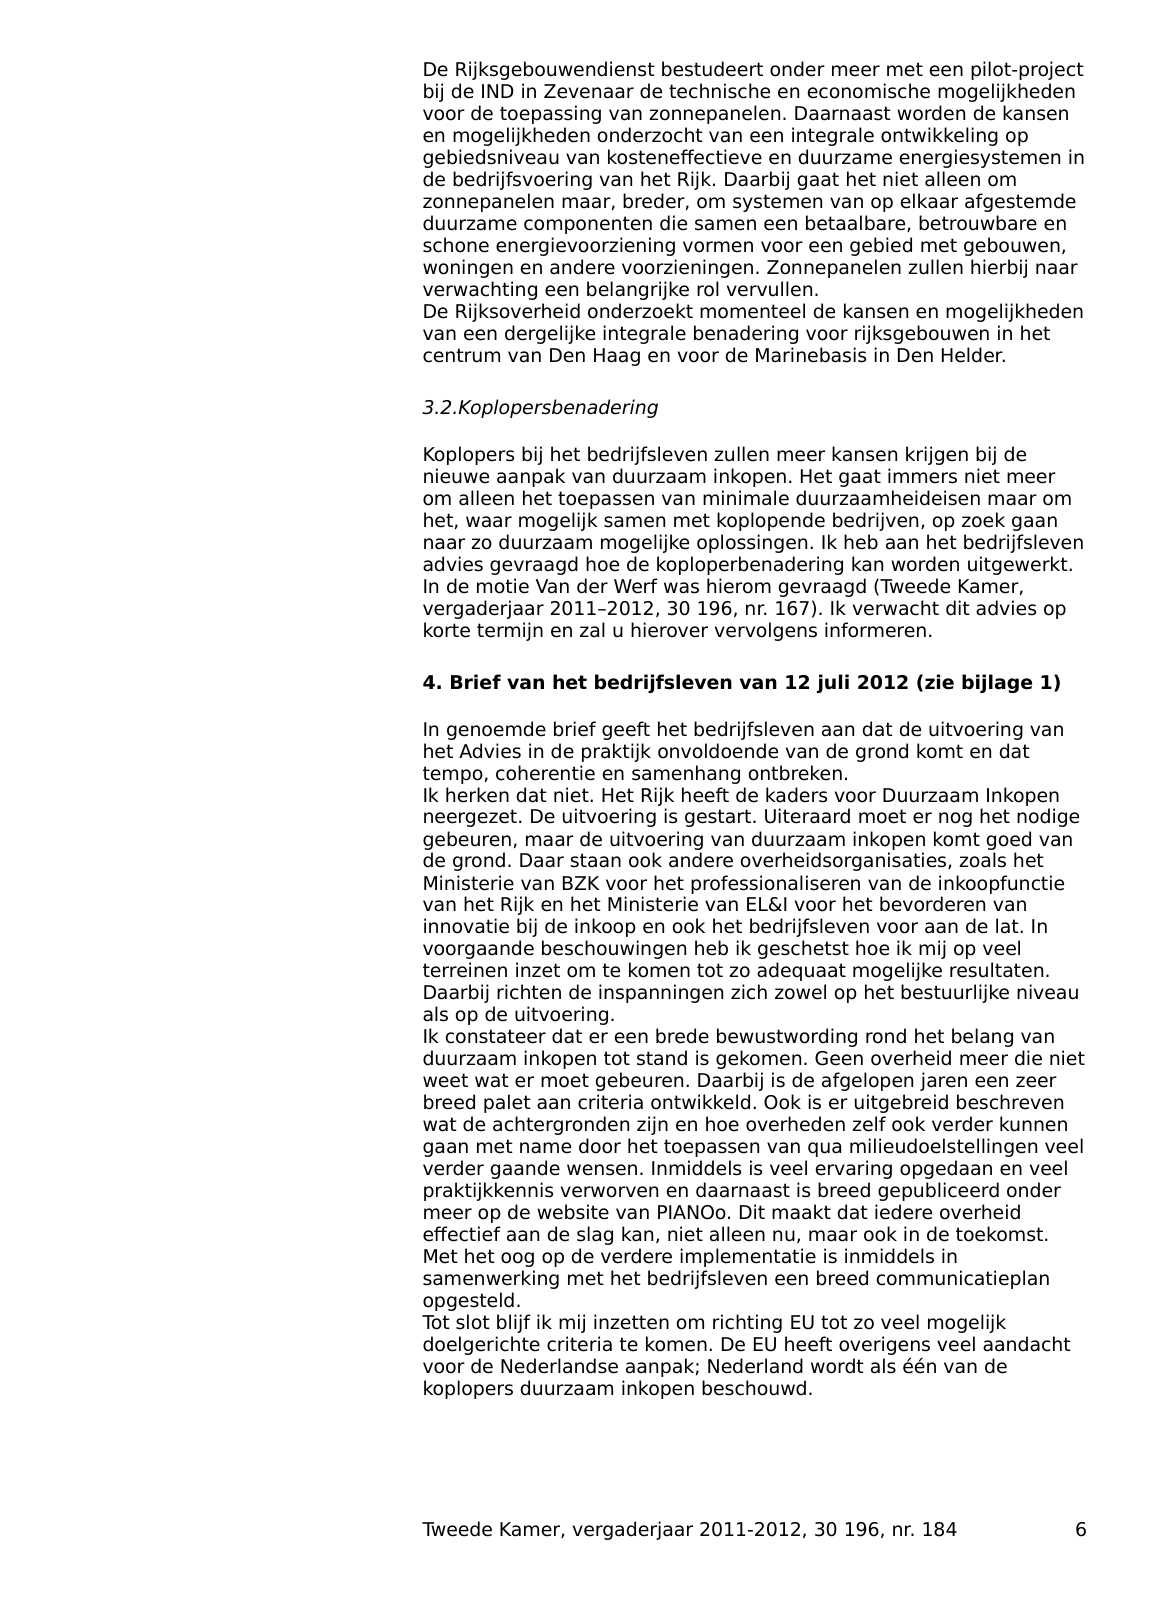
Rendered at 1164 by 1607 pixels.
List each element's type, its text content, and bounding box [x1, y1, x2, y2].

text Tot slot blijf ik mij inzetten om richting EU tot zo veel mogelijk doelgerichte criteria te komen. De EU heeft overigens veel aandacht voor de Nederlandse aanpak; Nederland wordt als één van de koplopers duurzaam inkopen beschouwd. [422, 1312, 1087, 1400]
subtitle 3.2.Koplopersbenadering [422, 397, 1087, 419]
text In genoemde brief geeft het bedrijfsleven aan dat de uitvoering van het Advies in de praktijk onvoldoende van de grond komt en dat tempo, coherentie en samenhang ontbreken. [422, 718, 1087, 784]
text Ik constateer dat er een brede bewustwording rond het belang van duurzaam inkopen tot stand is gekomen. Geen overheid meer die niet weet wat er moet gebeuren. Daarbij is de afgelopen jaren een zeer breed palet aan criteria ontwikkeld. Ook is er uitgebreid beschreven wat de achtergronden zijn en hoe overheden zelf ook verder kunnen gaan met name door het toepassen van qua milieudoelstellingen veel verder gaande wensen. Inmiddels is veel ervaring opgedaan en veel praktijkkennis verworven en daarnaast is breed gepubliceerd onder meer op de website van PIANOo. Dit maakt dat iedere overheid effectief aan de slag kan, niet alleen nu, maar ook in de toekomst. [422, 1026, 1087, 1246]
text Ik herken dat niet. Het Rijk heeft de kaders voor Duurzaam Inkopen neergezet. De uitvoering is gestart. Uiteraard moet er nog het nodige gebeuren, maar de uitvoering van duurzaam inkopen komt goed van de grond. Daar staan ook andere overheidsorganisaties, zoals het Ministerie van BZK voor het professionaliseren van de inkoopfunctie van het Rijk en het Ministerie van EL&I voor het bevorderen van innovatie bij de inkoop en ook het bedrijfsleven voor aan de lat. In voorgaande beschouwingen heb ik geschetst hoe ik mij op veel terreinen inzet om te komen tot zo adequaat mogelijke resultaten. Daarbij richten de inspanningen zich zowel op het bestuurlijke niveau als op de uitvoering. [422, 784, 1087, 1026]
text Met het oog op de verdere implementatie is inmiddels in samenwerking met het bedrijfsleven een breed communicatieplan opgesteld. [422, 1246, 1087, 1312]
text De Rijksoverheid onderzoekt momenteel de kansen en mogelijkheden van een dergelijke integrale benadering voor rijksgebouwen in het centrum van Den Haag en voor de Marinebasis in Den Helder. [422, 301, 1087, 367]
text De Rijksgebouwendienst bestudeert onder meer met een pilot-project bij de IND in Zevenaar de technische en economische mogelijkheden voor de toepassing van zonnepanelen. Daarnaast worden de kansen en mogelijkheden onderzocht van een integrale ontwikkeling op gebiedsniveau van kosteneffectieve en duurzame energiesystemen in de bedrijfsvoering van het Rijk. Daarbij gaat het niet alleen om zonnepanelen maar, breder, om systemen van op elkaar afgestemde duurzame componenten die samen een betaalbare, betrouwbare en schone energievoorziening vormen voor een gebied met gebouwen, woningen en andere voorzieningen. Zonnepanelen zullen hierbij naar verwachting een belangrijke rol vervullen. [422, 59, 1087, 301]
subtitle 4. Brief van het bedrijfsleven van 12 juli 2012 (zie bijlage 1) [422, 672, 1087, 693]
text Koplopers bij het bedrijfsleven zullen meer kansen krijgen bij de nieuwe aanpak van duurzaam inkopen. Het gaat immers niet meer om alleen het toepassen van minimale duurzaamheideisen maar om het, waar mogelijk samen met koplopende bedrijven, op zoek gaan naar zo duurzaam mogelijke oplossingen. Ik heb aan het bedrijfsleven advies gevraagd hoe de koploperbenadering kan worden uitgewerkt. In de motie Van der Werf was hierom gevraagd (Tweede Kamer, vergaderjaar 2011–2012, 30 196, nr. 167). Ik verwacht dit advies op korte termijn en zal u hierover vervolgens informeren. [422, 444, 1087, 642]
